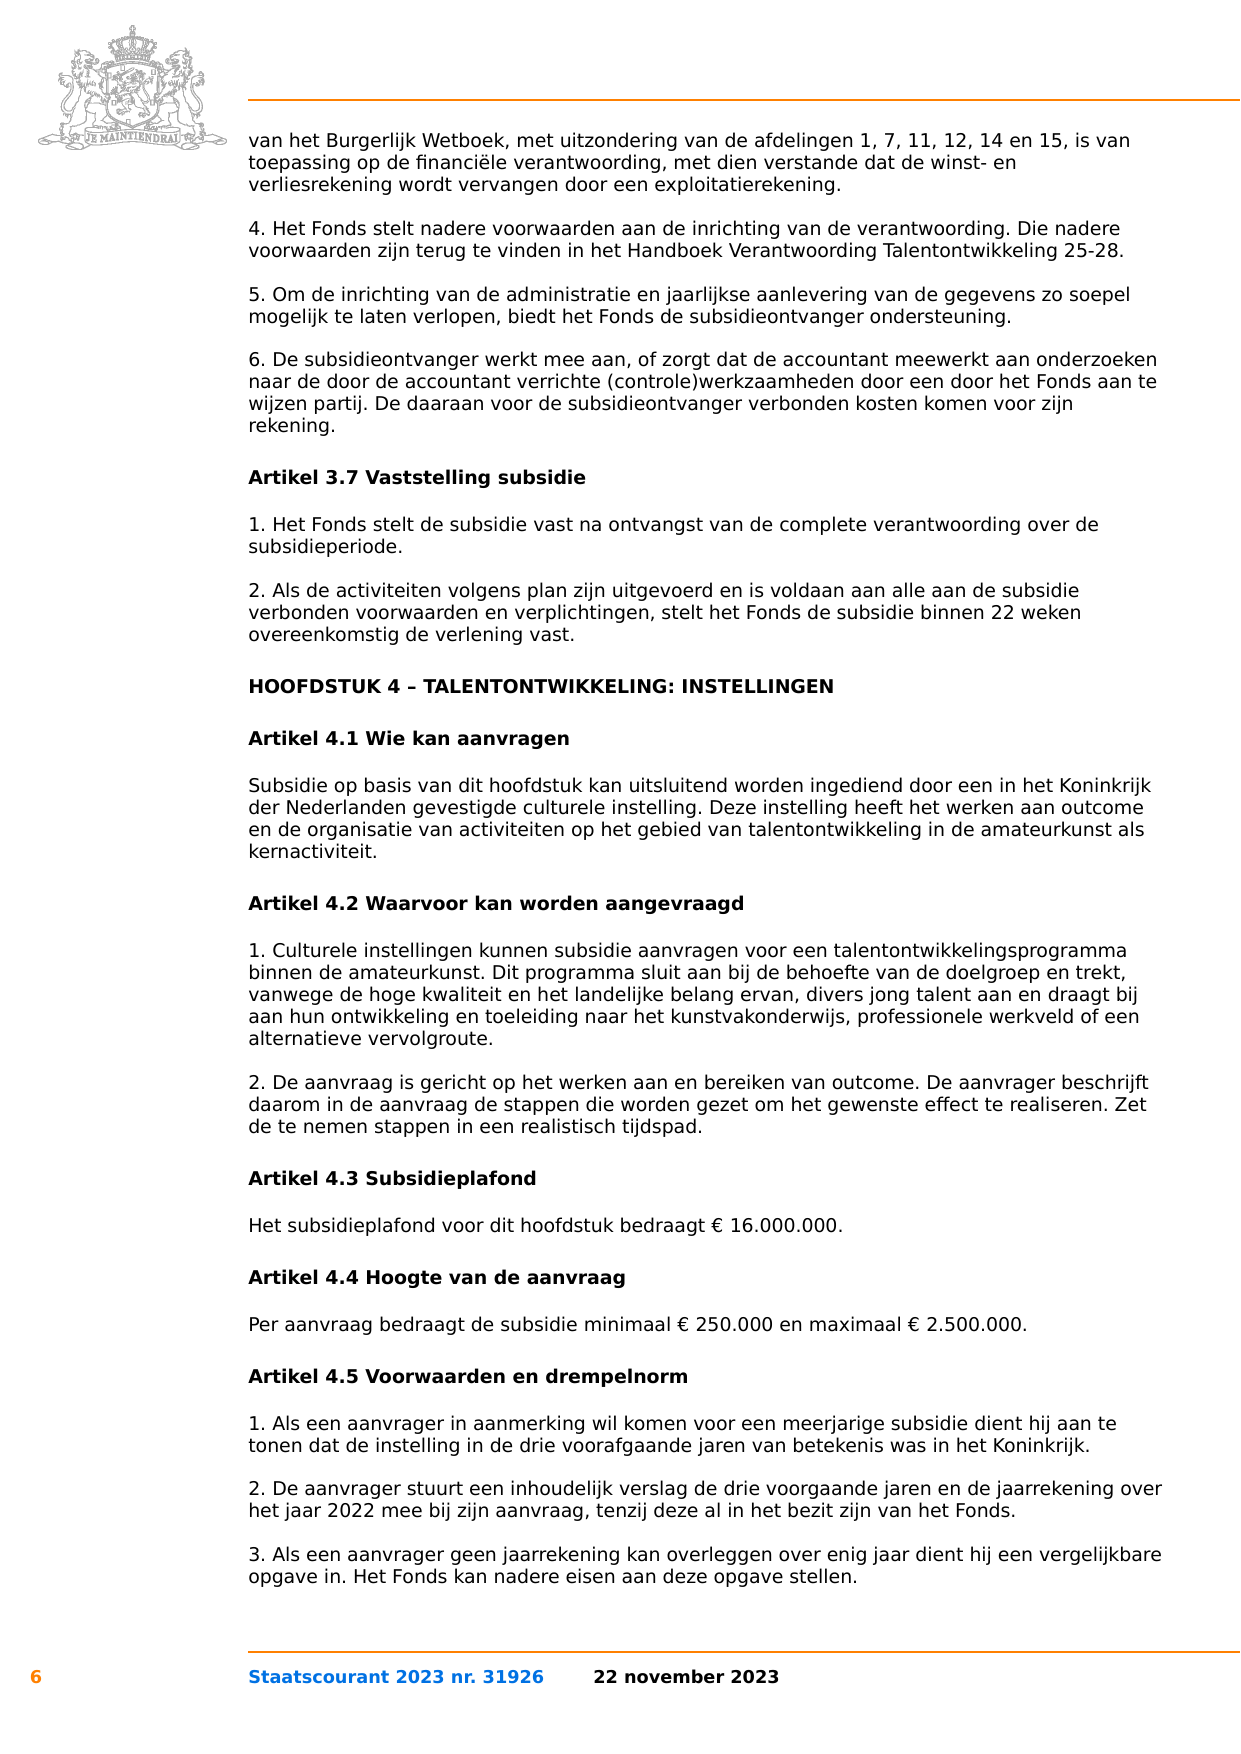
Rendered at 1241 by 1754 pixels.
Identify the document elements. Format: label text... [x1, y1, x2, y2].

text 1. Als een aanvrager in aanmerking wil komen voor een meerjarige subsidie dient hij aan te tonen dat de instelling in de drie voorafgaande jaren van betekenis was in het Koninkrijk. [248, 1412, 1163, 1456]
text 5. Om de inrichting van de administratie en jaarlijkse aanlevering van de gegevens zo soepel mogelijk te laten verlopen, biedt het Fonds de subsidieontvanger ondersteuning. [248, 283, 1163, 327]
text Per aanvraag bedraagt de subsidie minimaal € 250.000 en maximaal € 2.500.000. [248, 1313, 1163, 1336]
subtitle Artikel 4.4 Hoogte van de aanvraag [248, 1267, 1163, 1288]
text 2. De aanvrager stuurt een inhoudelijk verslag de drie voorgaande jaren en de jaarrekening over het jaar 2022 mee bij zijn aanvraag, tenzij deze al in het bezit zijn van het Fonds. [248, 1478, 1163, 1522]
subtitle HOOFDSTUK 4 – TALENTONTWIKKELING: INSTELLINGEN [248, 676, 1163, 698]
subtitle Artikel 4.1 Wie kan aanvragen [248, 728, 1163, 750]
text 1. Culturele instellingen kunnen subsidie aanvragen voor een talentontwikkelingsprogramma binnen de amateurkunst. Dit programma sluit aan bij de behoefte van de doelgroep en trekt, vanwege de hoge kwaliteit en het landelijke belang ervan, divers jong talent aan en draagt bij aan hun ontwikkeling en toeleiding naar het kunstvakonderwijs, professionele werkveld of een alternatieve vervolgroute. [248, 940, 1163, 1050]
text Het subsidieplafond voor dit hoofdstuk bedraagt € 16.000.000. [248, 1214, 1163, 1237]
text 6. De subsidieontvanger werkt mee aan, of zorgt dat de accountant meewerkt aan onderzoeken naar de door de accountant verrichte (controle)werkzaamheden door een door het Fonds aan te wijzen partij. De daaraan voor de subsidieontvanger verbonden kosten komen voor zijn rekening. [248, 349, 1163, 437]
text Subsidie op basis van dit hoofdstuk kan uitsluitend worden ingediend door een in het Koninkrijk der Nederlanden gevestigde culturele instelling. Deze instelling heeft het werken aan outcome en de organisatie van activiteiten op het gebied van talentontwikkeling in de amateurkunst als kernactiviteit. [248, 775, 1163, 863]
text van het Burgerlijk Wetboek, met uitzondering van de afdelingen 1, 7, 11, 12, 14 en 15, is van toepassing op de financiële verantwoording, met dien verstande dat de winst- en verliesrekening wordt vervangen door een exploitatierekening. [248, 130, 1163, 196]
picture [38, 25, 227, 150]
subtitle Artikel 4.2 Waarvoor kan worden aangevraagd [248, 893, 1163, 915]
subtitle Artikel 4.5 Voorwaarden en drempelnorm [248, 1366, 1163, 1387]
text 1. Het Fonds stelt de subsidie vast na ontvangst van de complete verantwoording over de subsidieperiode. [248, 514, 1163, 558]
subtitle Artikel 3.7 Vaststelling subsidie [248, 467, 1163, 489]
subtitle Artikel 4.3 Subsidieplafond [248, 1168, 1163, 1189]
text 2. Als de activiteiten volgens plan zijn uitgevoerd en is voldaan aan alle aan de subsidie verbonden voorwaarden en verplichtingen, stelt het Fonds de subsidie binnen 22 weken overeenkomstig de verlening vast. [248, 580, 1163, 646]
text 2. De aanvraag is gericht op het werken aan en bereiken van outcome. De aanvrager beschrijft daarom in de aanvraag de stappen die worden gezet om het gewenste effect te realiseren. Zet de te nemen stappen in een realistisch tijdspad. [248, 1072, 1163, 1138]
text 4. Het Fonds stelt nadere voorwaarden aan de inrichting van de verantwoording. Die nadere voorwaarden zijn terug te vinden in het Handboek Verantwoording Talentontwikkeling 25-28. [248, 218, 1163, 262]
text 3. Als een aanvrager geen jaarrekening kan overleggen over enig jaar dient hij een vergelijkbare opgave in. Het Fonds kan nadere eisen aan deze opgave stellen. [248, 1544, 1163, 1588]
